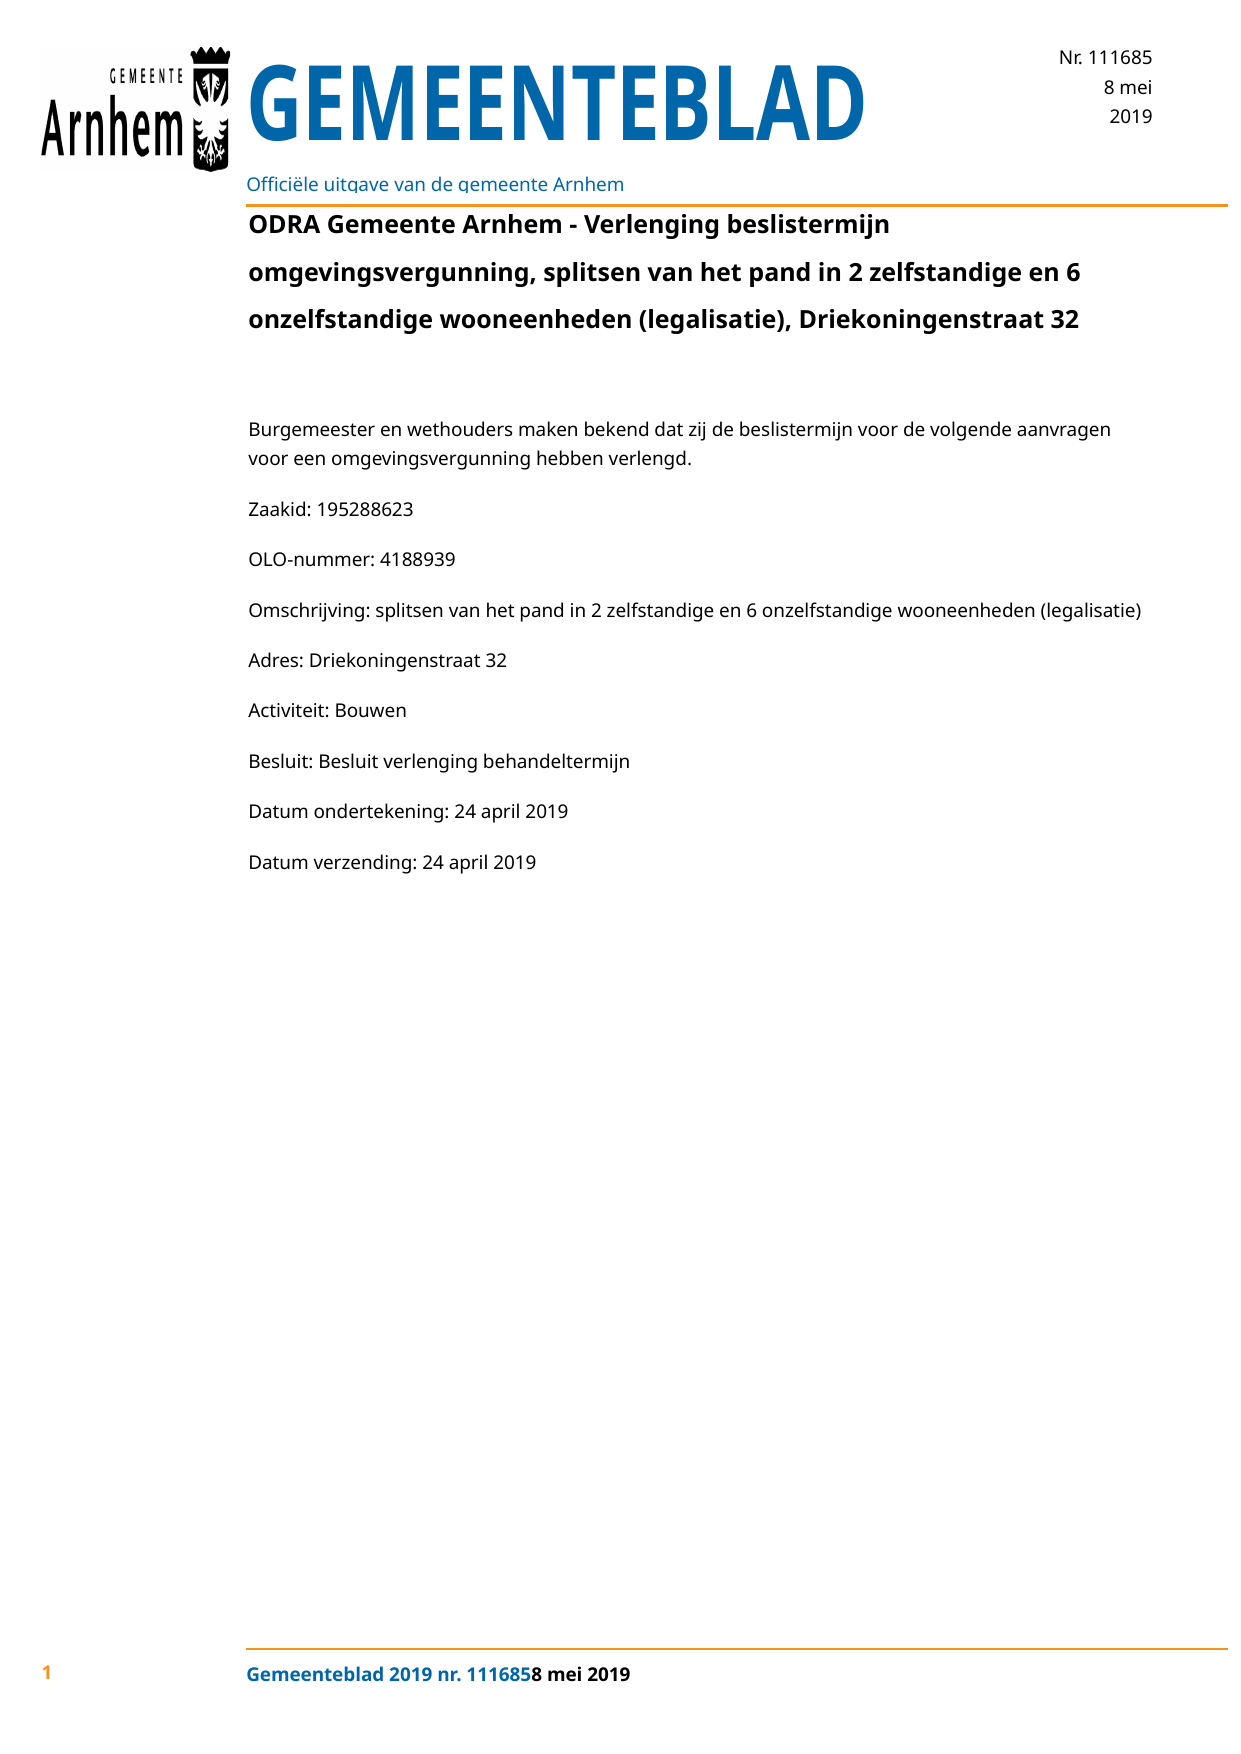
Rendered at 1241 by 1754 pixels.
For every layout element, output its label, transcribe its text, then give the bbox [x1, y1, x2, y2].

text Activiteit: Bouwen [248, 698, 1152, 723]
text Omschrijving: splitsen van het pand in 2 zelfstandige en 6 onzelfstandige wooneenheden (legalisatie) [248, 597, 1152, 622]
text ODRA Gemeente Arnhem - Verlenging beslistermijn omgevingsvergunning, splitsen van het pand in 2 zelfstandige en 6 onzelfstandige wooneenheden (legalisatie), Driekoningenstraat 32 [248, 207, 1152, 336]
text Besluit: Besluit verlenging behandeltermijn [248, 748, 1152, 774]
text Adres: Driekoningenstraat 32 [248, 647, 1152, 673]
text OLO-nummer: 4188939 [248, 546, 1152, 572]
text Datum verzending: 24 april 2019 [248, 849, 1152, 874]
text Datum ondertekening: 24 april 2019 [248, 798, 1152, 824]
picture [41, 47, 231, 172]
text Zaakid: 195288623 [248, 496, 1152, 522]
text Burgemeester en wethouders maken bekend dat zij de beslistermijn voor de volgende aanvragen voor een omgevingsvergunning hebben verlengd. [248, 416, 1152, 471]
